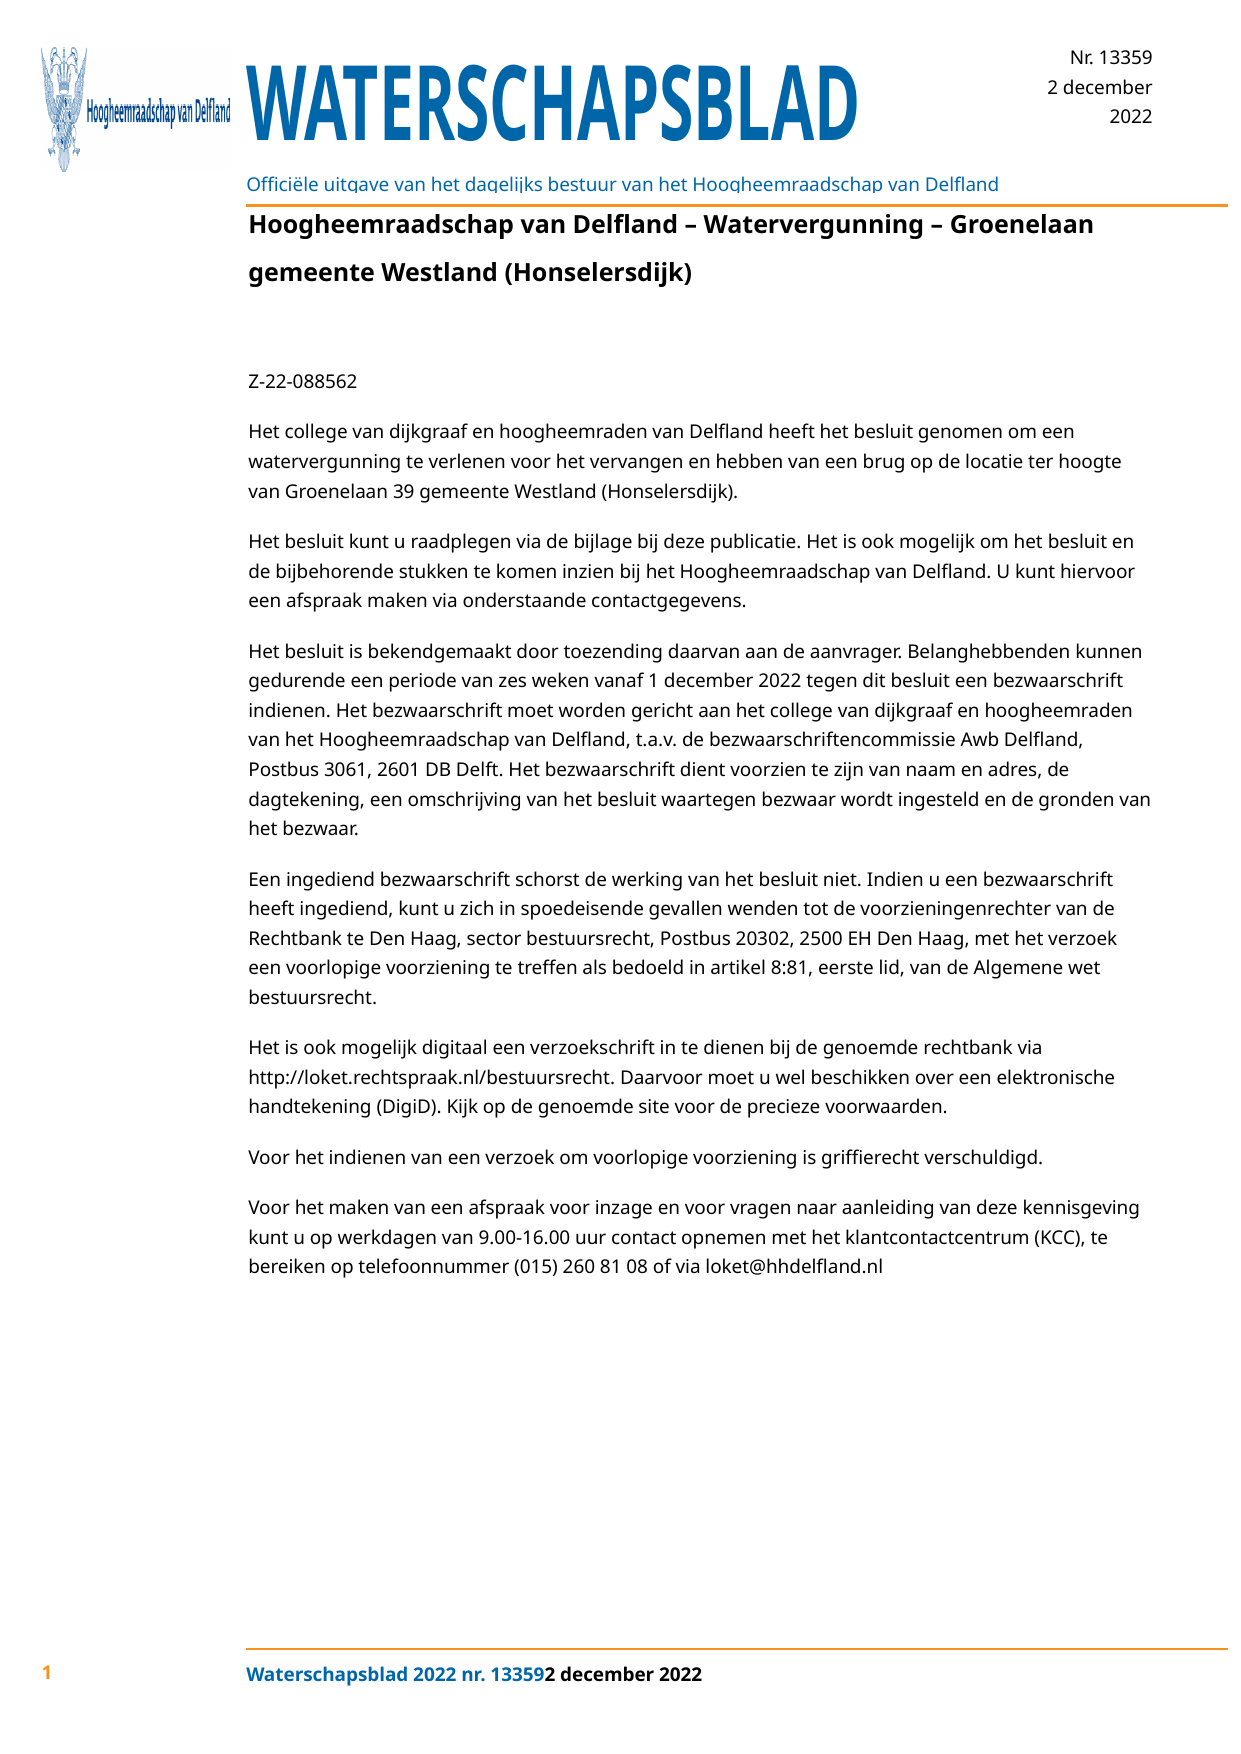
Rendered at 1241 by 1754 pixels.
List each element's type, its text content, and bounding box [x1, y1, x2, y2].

text Voor het maken van een afspraak voor inzage en voor vragen naar aanleiding van deze kennisgeving kunt u op werkdagen van 9.00-16.00 uur contact opnemen met het klantcontactcentrum (KCC), te bereiken op telefoonnummer (015) 260 81 08 of via loket@hhdelfland.nl [248, 1194, 1152, 1279]
text Z-22-088562 [248, 368, 1152, 394]
text Het college van dijkgraaf en hoogheemraden van Delfland heeft het besluit genomen om een watervergunning te verlenen voor het vervangen en hebben van een brug op de locatie ter hoogte van Groenelaan 39 gemeente Westland (Honselersdijk). [248, 419, 1152, 504]
text Voor het indienen van een verzoek om voorlopige voorziening is griffierecht verschuldigd. [248, 1144, 1152, 1170]
text Het besluit is bekendgemaakt door toezending daarvan aan de aanvrager. Belanghebbenden kunnen gedurende een periode van zes weken vanaf 1 december 2022 tegen dit besluit een bezwaarschrift indienen. Het bezwaarschrift moet worden gericht aan het college van dijkgraaf en hoogheemraden van het Hoogheemraadschap van Delfland, t.a.v. de bezwaarschriftencommissie Awb Delfland, Postbus 3061, 2601 DB Delft. Het bezwaarschrift dient voorzien te zijn van naam en adres, de dagtekening, een omschrijving van het besluit waartegen bezwaar wordt ingesteld en de gronden van het bezwaar. [248, 638, 1152, 841]
picture [41, 47, 231, 172]
text Het is ook mogelijk digitaal een verzoekschrift in te dienen bij de genoemde rechtbank via http://loket.rechtspraak.nl/bestuursrecht. Daarvoor moet u wel beschikken over een elektronische handtekening (DigiD). Kijk op de genoemde site voor de precieze voorwaarden. [248, 1034, 1152, 1119]
text Hoogheemraadschap van Delfland – Watervergunning – Groenelaan gemeente Westland (Honselersdijk) [248, 207, 1152, 288]
text Het besluit kunt u raadplegen via de bijlage bij deze publicatie. Het is ook mogelijk om het besluit en de bijbehorende stukken te komen inzien bij het Hoogheemraadschap van Delfland. U kunt hiervoor een afspraak maken via onderstaande contactgegevens. [248, 528, 1152, 613]
text Een ingediend bezwaarschrift schorst de werking van het besluit niet. Indien u een bezwaarschrift heeft ingediend, kunt u zich in spoedeisende gevallen wenden tot de voorzieningenrechter van de Rechtbank te Den Haag, sector bestuursrecht, Postbus 20302, 2500 EH Den Haag, met het verzoek een voorlopige voorziening te treffen als bedoeld in artikel 8:81, eerste lid, van de Algemene wet bestuursrecht. [248, 866, 1152, 1010]
